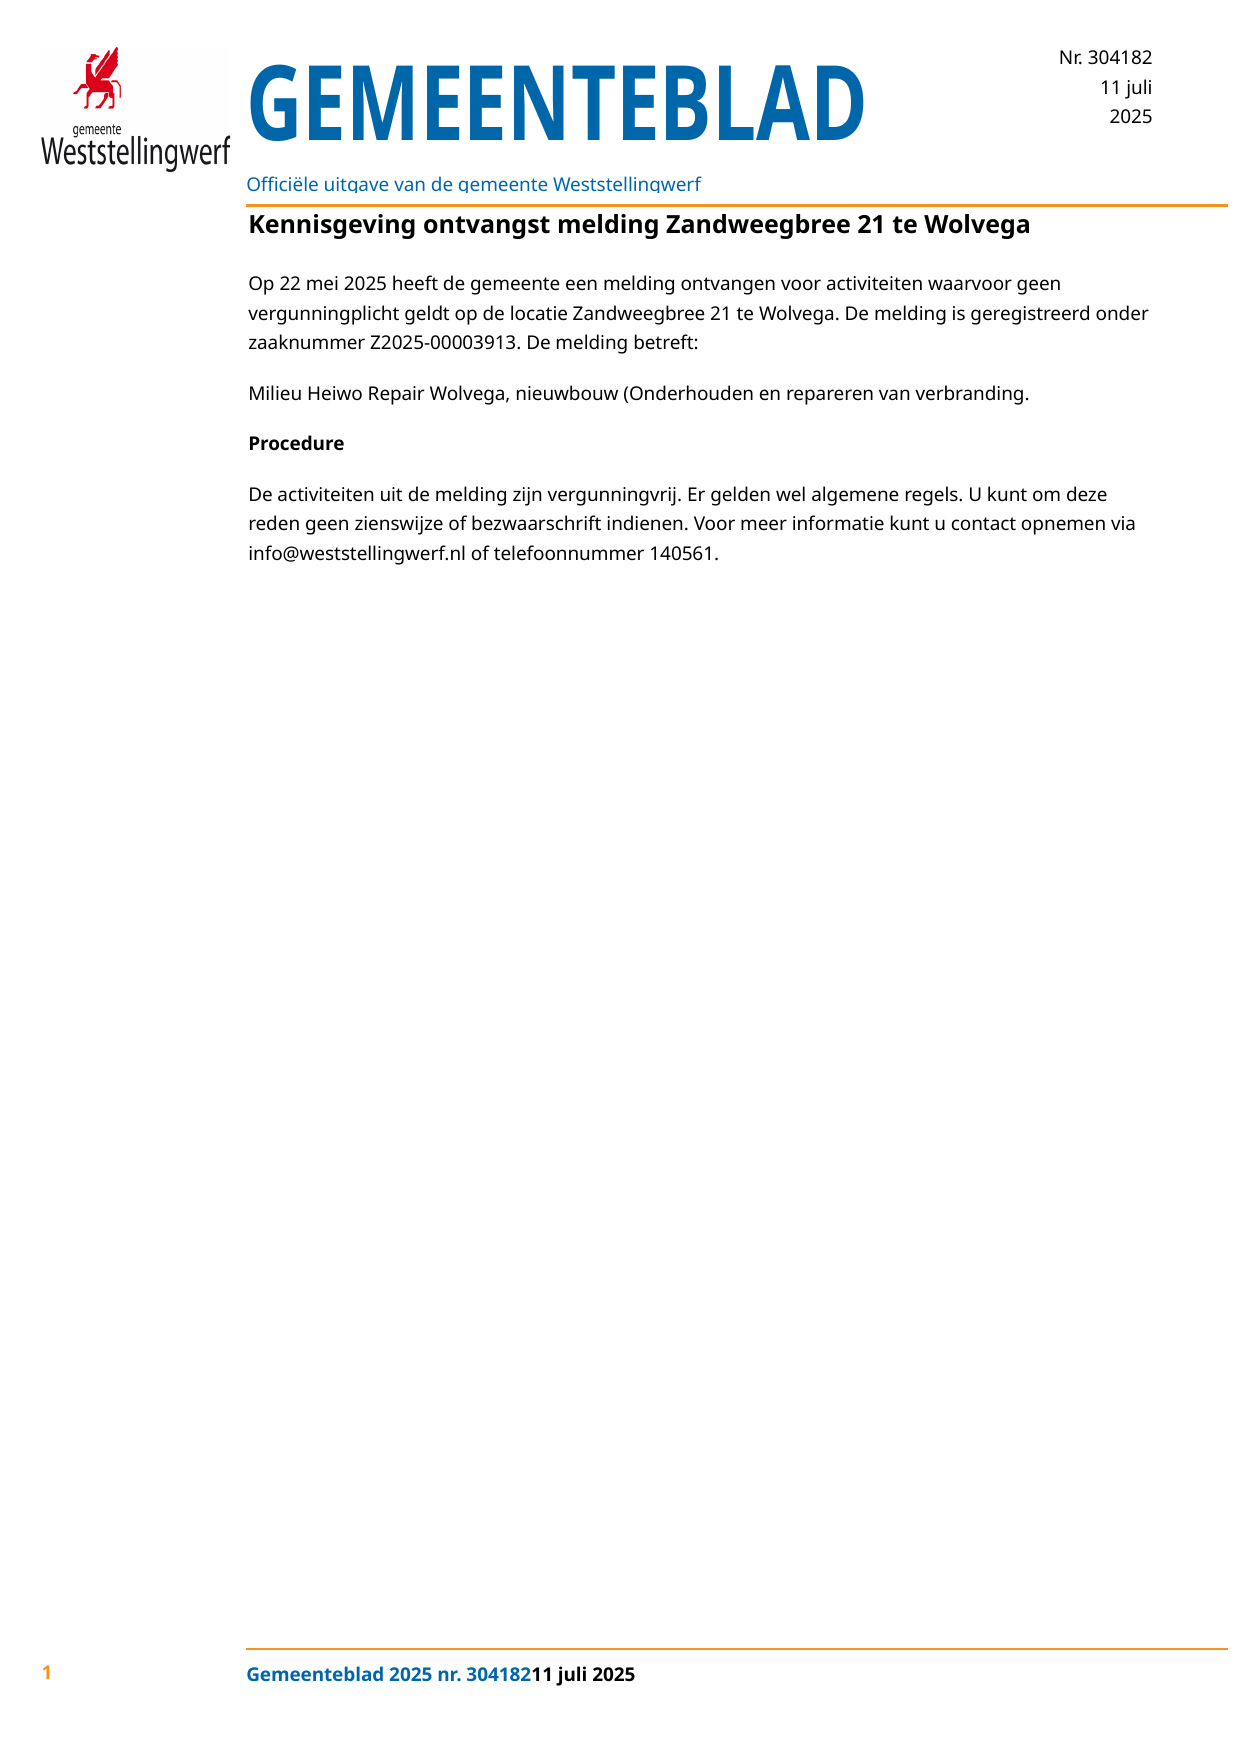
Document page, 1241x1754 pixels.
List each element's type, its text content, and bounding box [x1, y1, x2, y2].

text Kennisgeving ontvangst melding Zandweegbree 21 te Wolvega [248, 207, 1152, 241]
text De activiteiten uit de melding zijn vergunningvrij. Er gelden wel algemene regels. U kunt om deze reden geen zienswijze of bezwaarschrift indienen. Voor meer informatie kunt u contact opnemen via info@weststellingwerf.nl of telefoonnummer 140561. [248, 481, 1152, 566]
picture [41, 47, 231, 172]
text Procedure [248, 430, 1152, 456]
text Op 22 mei 2025 heeft de gemeente een melding ontvangen voor activiteiten waarvoor geen vergunningplicht geldt op de locatie Zandweegbree 21 te Wolvega. De melding is geregistreerd onder zaaknummer Z2025-00003913. De melding betreft: [248, 270, 1152, 355]
text Milieu Heiwo Repair Wolvega, nieuwbouw (Onderhouden en repareren van verbranding. [248, 380, 1152, 406]
